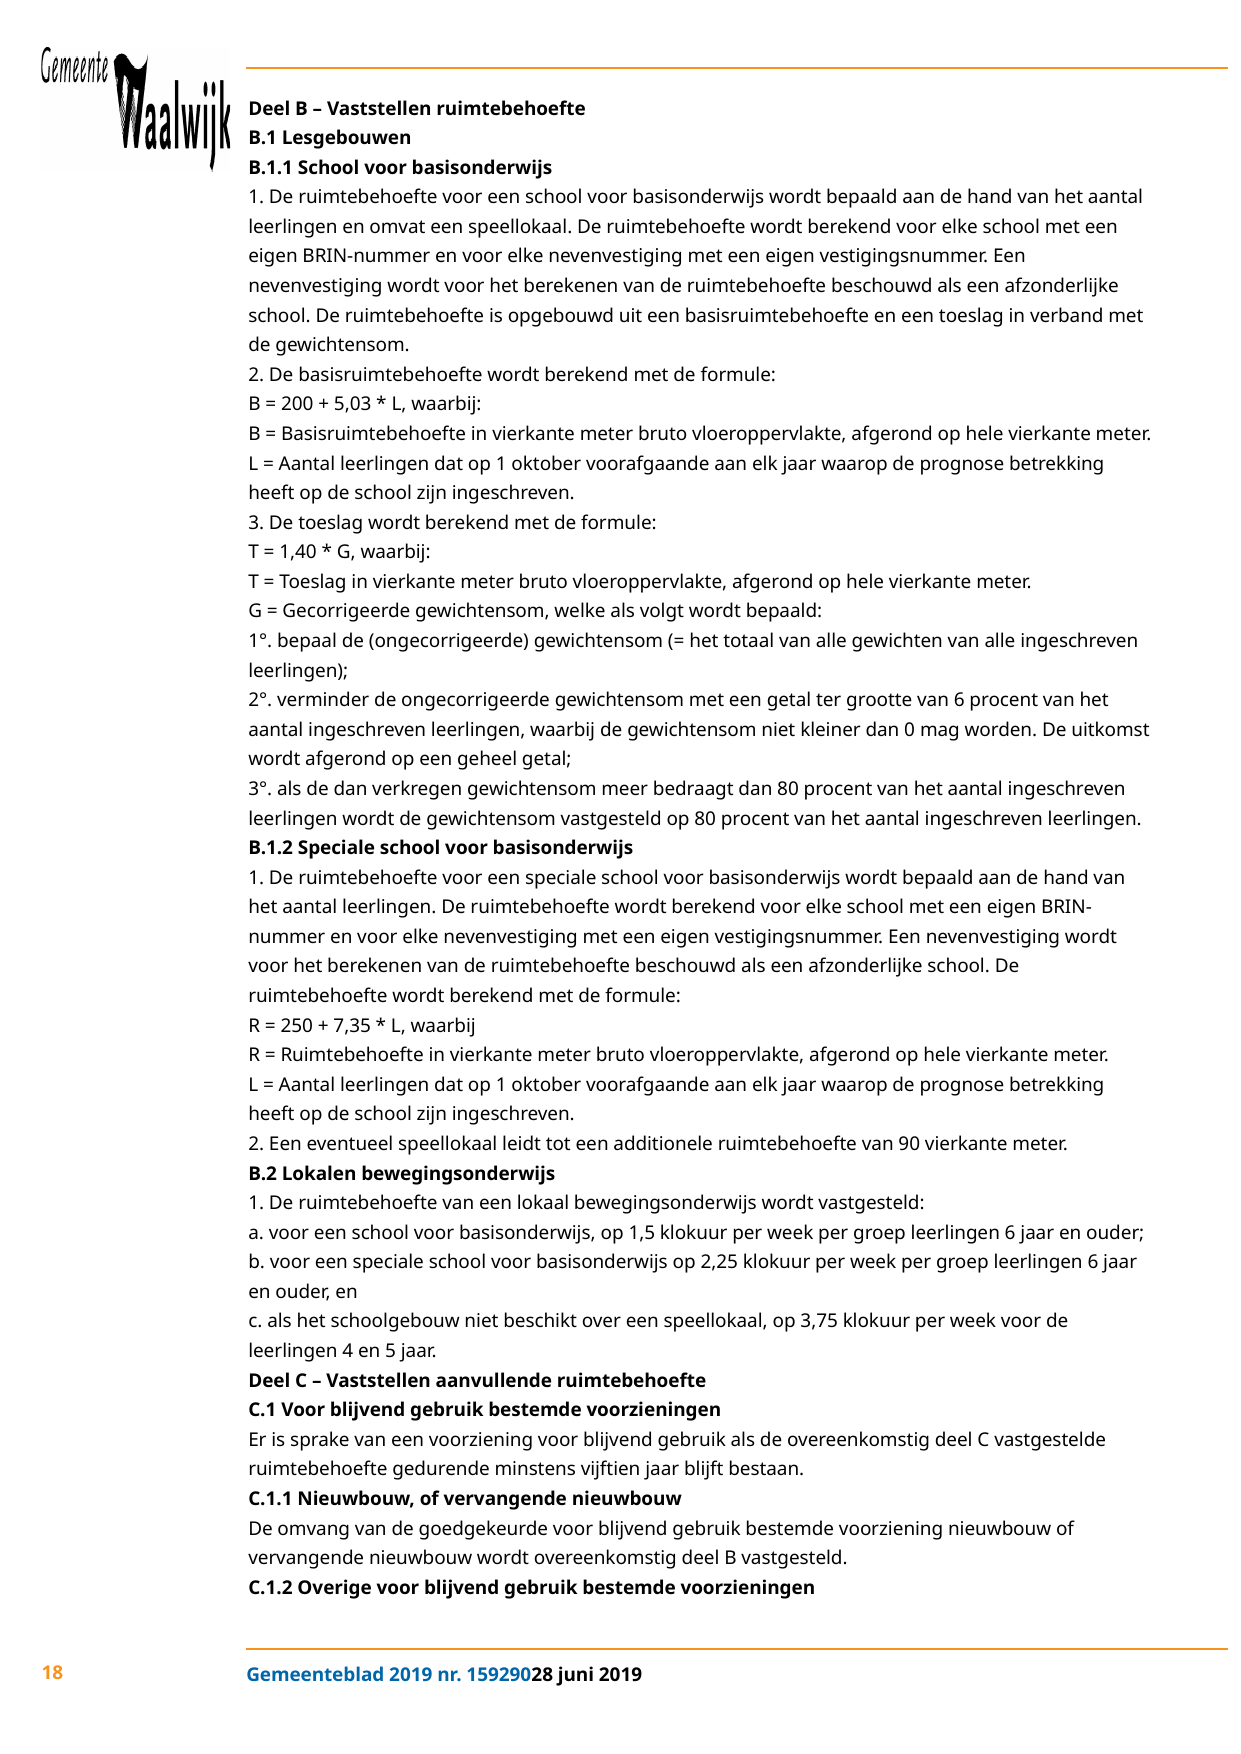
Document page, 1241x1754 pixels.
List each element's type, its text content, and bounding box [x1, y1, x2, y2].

text B.1.2 Speciale school voor basisonderwijs [248, 834, 1152, 860]
text 3. De toeslag wordt berekend met de formule: [248, 509, 1152, 535]
text B = 200 + 5,03 * L, waarbij: [248, 391, 1152, 416]
text C.1 Voor blijvend gebruik bestemde voorzieningen [248, 1396, 1152, 1422]
picture [41, 47, 231, 172]
text T = 1,40 * G, waarbij: [248, 538, 1152, 564]
text Deel B – Vaststellen ruimtebehoefte [248, 95, 1152, 121]
text 2. Een eventueel speellokaal leidt tot een additionele ruimtebehoefte van 90 vierkante meter. [248, 1130, 1152, 1156]
text G = Gecorrigeerde gewichtensom, welke als volgt wordt bepaald: [248, 598, 1152, 623]
text 1. De ruimtebehoefte voor een speciale school voor basisonderwijs wordt bepaald aan de hand van het aantal leerlingen. De ruimtebehoefte wordt berekend voor elke school met een eigen BRIN-nummer en voor elke nevenvestiging met een eigen vestigingsnummer. Een nevenvestiging wordt voor het berekenen van de ruimtebehoefte beschouwd als een afzonderlijke school. De ruimtebehoefte wordt berekend met de formule: [248, 864, 1152, 1008]
text Er is sprake van een voorziening voor blijvend gebruik als de overeenkomstig deel C vastgestelde ruimtebehoefte gedurende minstens vijftien jaar blijft bestaan. [248, 1426, 1152, 1481]
text De omvang van de goedgekeurde voor blijvend gebruik bestemde voorziening nieuwbouw of vervangende nieuwbouw wordt overeenkomstig deel B vastgesteld. [248, 1515, 1152, 1570]
text B.1.1 School voor basisonderwijs [248, 154, 1152, 180]
text T = Toeslag in vierkante meter bruto vloeroppervlakte, afgerond op hele vierkante meter. [248, 568, 1152, 594]
text B.1 Lesgebouwen [248, 124, 1152, 150]
text 1. De ruimtebehoefte van een lokaal bewegingsonderwijs wordt vastgesteld: [248, 1189, 1152, 1215]
text a. voor een school voor basisonderwijs, op 1,5 klokuur per week per groep leerlingen 6 jaar en ouder; [248, 1219, 1152, 1245]
text 2°. verminder de ongecorrigeerde gewichtensom met een getal ter grootte van 6 procent van het aantal ingeschreven leerlingen, waarbij de gewichtensom niet kleiner dan 0 mag worden. De uitkomst wordt afgerond op een geheel getal; [248, 686, 1152, 771]
text b. voor een speciale school voor basisonderwijs op 2,25 klokuur per week per groep leerlingen 6 jaar en ouder, en [248, 1248, 1152, 1304]
text L = Aantal leerlingen dat op 1 oktober voorafgaande aan elk jaar waarop de prognose betrekking heeft op de school zijn ingeschreven. [248, 450, 1152, 505]
text R = Ruimtebehoefte in vierkante meter bruto vloeroppervlakte, afgerond op hele vierkante meter. [248, 1041, 1152, 1067]
text B = Basisruimtebehoefte in vierkante meter bruto vloeroppervlakte, afgerond op hele vierkante meter. [248, 420, 1152, 446]
text R = 250 + 7,35 * L, waarbij [248, 1012, 1152, 1038]
text B.2 Lokalen bewegingsonderwijs [248, 1160, 1152, 1186]
text c. als het schoolgebouw niet beschikt over een speellokaal, op 3,75 klokuur per week voor de leerlingen 4 en 5 jaar. [248, 1308, 1152, 1363]
text 2. De basisruimtebehoefte wordt berekend met de formule: [248, 361, 1152, 387]
text Deel C – Vaststellen aanvullende ruimtebehoefte [248, 1367, 1152, 1393]
text C.1.1 Nieuwbouw, of vervangende nieuwbouw [248, 1485, 1152, 1511]
text L = Aantal leerlingen dat op 1 oktober voorafgaande aan elk jaar waarop de prognose betrekking heeft op de school zijn ingeschreven. [248, 1071, 1152, 1126]
text 3°. als de dan verkregen gewichtensom meer bedraagt dan 80 procent van het aantal ingeschreven leerlingen wordt de gewichtensom vastgesteld op 80 procent van het aantal ingeschreven leerlingen. [248, 775, 1152, 831]
text C.1.2 Overige voor blijvend gebruik bestemde voorzieningen [248, 1574, 1152, 1600]
text 1°. bepaal de (ongecorrigeerde) gewichtensom (= het totaal van alle gewichten van alle ingeschreven leerlingen); [248, 627, 1152, 683]
text 1. De ruimtebehoefte voor een school voor basisonderwijs wordt bepaald aan de hand van het aantal leerlingen en omvat een speellokaal. De ruimtebehoefte wordt berekend voor elke school met een eigen BRIN-nummer en voor elke nevenvestiging met een eigen vestigingsnummer. Een nevenvestiging wordt voor het berekenen van de ruimtebehoefte beschouwd als een afzonderlijke school. De ruimtebehoefte is opgebouwd uit een basisruimtebehoefte en een toeslag in verband met de gewichtensom. [248, 183, 1152, 357]
